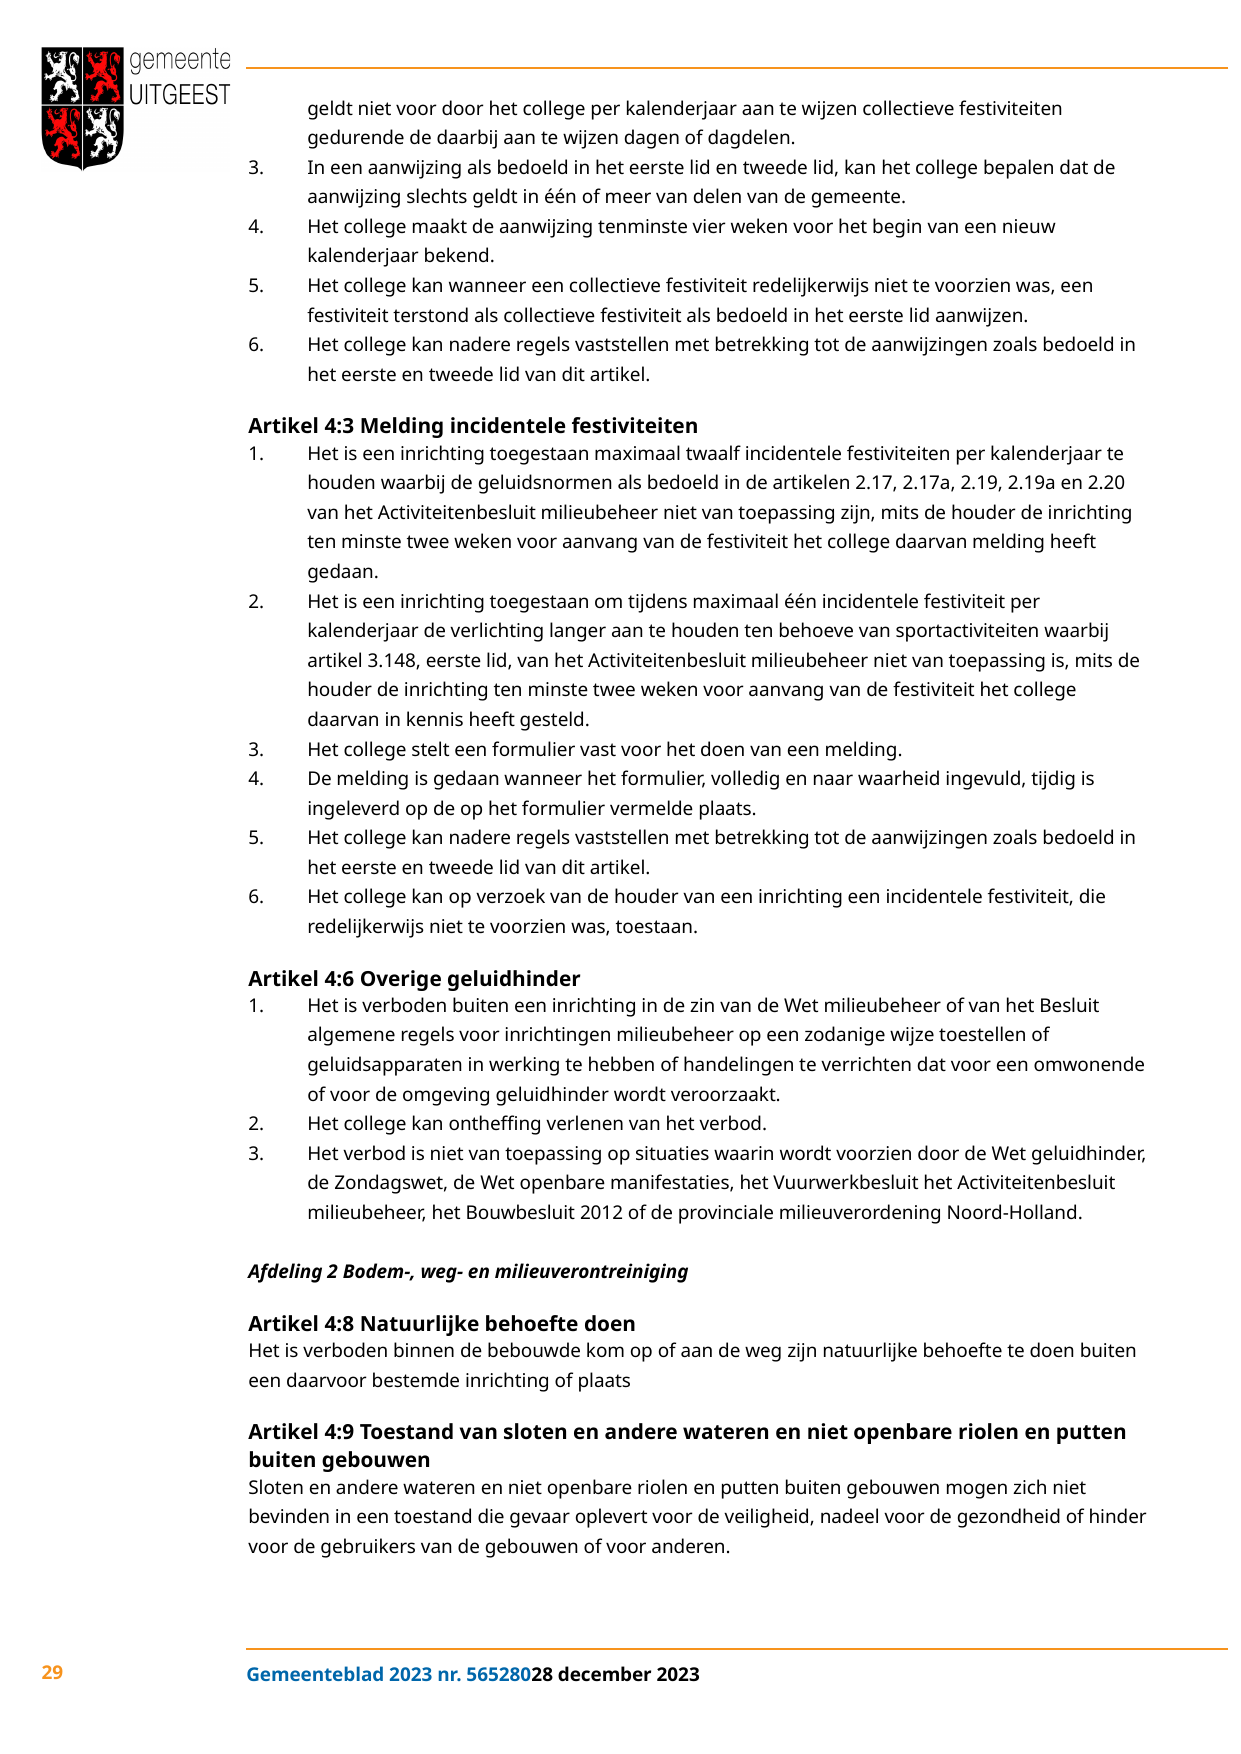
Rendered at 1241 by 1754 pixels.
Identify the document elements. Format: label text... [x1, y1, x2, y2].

list Het verbod is niet van toepassing op situaties waarin wordt voorzien door de Wet geluidhinder, de Zondagswet, de Wet openbare manifestaties, het Vuurwerkbesluit het Activiteitenbesluit milieubeheer, het Bouwbesluit 2012 of de provinciale milieuverordening Noord-Holland. [248, 1140, 1152, 1225]
text Afdeling 2 Bodem-, weg- en milieuverontreiniging [248, 1258, 1152, 1284]
list Het college kan wanneer een collectieve festiviteit redelijkerwijs niet te voorzien was, een festiviteit terstond als collectieve festiviteit als bedoeld in het eerste lid aanwijzen. [248, 272, 1152, 328]
picture [41, 47, 231, 172]
list Het college kan op verzoek van de houder van een inrichting een incidentele festiviteit, die redelijkerwijs niet te voorzien was, toestaan. [248, 884, 1152, 939]
text Sloten en andere wateren en niet openbare riolen en putten buiten gebouwen mogen zich niet bevinden in een toestand die gevaar oplevert voor de veiligheid, nadeel voor de gezondheid of hinder voor de gebruikers van de gebouwen of voor anderen. [248, 1474, 1152, 1559]
text Artikel 4:3 Melding incidentele festiviteiten [248, 411, 1152, 440]
list Het college kan ontheffing verlenen van het verbod. [248, 1110, 1152, 1136]
list Het college kan nadere regels vaststellen met betrekking tot de aanwijzingen zoals bedoeld in het eerste en tweede lid van dit artikel. [248, 331, 1152, 387]
list Het college stelt een formulier vast voor het doen van een melding. [248, 736, 1152, 761]
text Artikel 4:9 Toestand van sloten en andere wateren en niet openbare riolen en putten buiten gebouwen [248, 1417, 1152, 1474]
list In een aanwijzing als bedoeld in het eerste lid en tweede lid, kan het college bepalen dat de aanwijzing slechts geldt in één of meer van delen van de gemeente. [248, 154, 1152, 209]
list De melding is gedaan wanneer het formulier, volledig en naar waarheid ingevuld, tijdig is ingeleverd op de op het formulier vermelde plaats. [248, 765, 1152, 821]
list Het is een inrichting toegestaan maximaal twaalf incidentele festiviteiten per kalenderjaar te houden waarbij de geluidsnormen als bedoeld in de artikelen 2.17, 2.17a, 2.19, 2.19a en 2.20 van het Activiteitenbesluit milieubeheer niet van toepassing zijn, mits de houder de inrichting ten minste twee weken voor aanvang van de festiviteit het college daarvan melding heeft gedaan. [248, 440, 1152, 584]
list Het college maakt de aanwijzing tenminste vier weken voor het begin van een nieuw kalenderjaar bekend. [248, 213, 1152, 268]
text Het is verboden binnen de bebouwde kom op of aan de weg zijn natuurlijke behoefte te doen buiten een daarvoor bestemde inrichting of plaats [248, 1337, 1152, 1392]
text Artikel 4:6 Overige geluidhinder [248, 964, 1152, 992]
list geldt niet voor door het college per kalenderjaar aan te wijzen collectieve festiviteiten gedurende de daarbij aan te wijzen dagen of dagdelen. [248, 95, 1152, 150]
text Artikel 4:8 Natuurlijke behoefte doen [248, 1309, 1152, 1337]
list Het is een inrichting toegestaan om tijdens maximaal één incidentele festiviteit per kalenderjaar de verlichting langer aan te houden ten behoeve van sportactiviteiten waarbij artikel 3.148, eerste lid, van het Activiteitenbesluit milieubeheer niet van toepassing is, mits de houder de inrichting ten minste twee weken voor aanvang van de festiviteit het college daarvan in kennis heeft gesteld. [248, 588, 1152, 732]
list Het is verboden buiten een inrichting in de zin van de Wet milieubeheer of van het Besluit algemene regels voor inrichtingen milieubeheer op een zodanige wijze toestellen of geluidsapparaten in werking te hebben of handelingen te verrichten dat voor een omwonende of voor de omgeving geluidhinder wordt veroorzaakt. [248, 992, 1152, 1107]
list Het college kan nadere regels vaststellen met betrekking tot de aanwijzingen zoals bedoeld in het eerste en tweede lid van dit artikel. [248, 824, 1152, 880]
